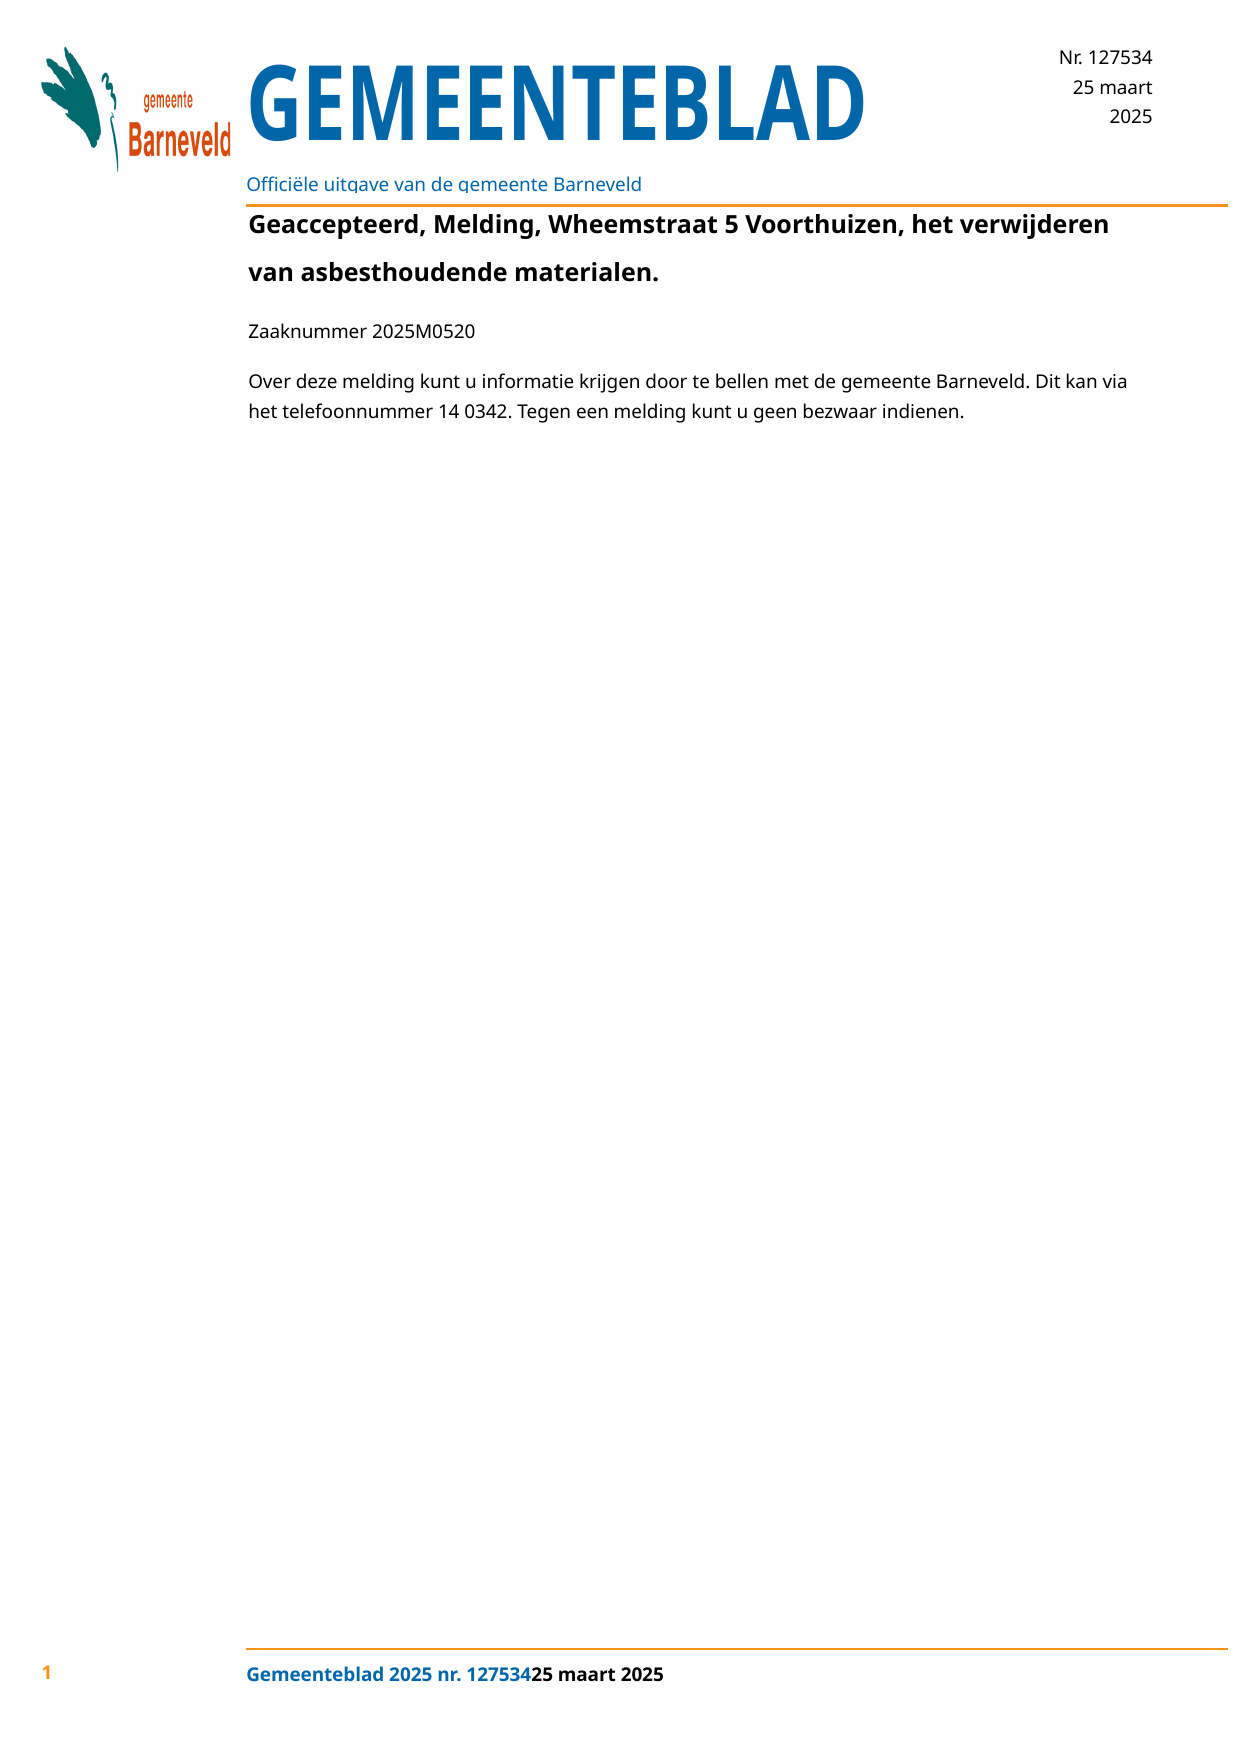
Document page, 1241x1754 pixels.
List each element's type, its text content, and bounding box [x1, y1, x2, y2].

picture [41, 47, 231, 172]
text Geaccepteerd, Melding, Wheemstraat 5 Voorthuizen, het verwijderen van asbesthoudende materialen. [248, 207, 1152, 288]
text Over deze melding kunt u informatie krijgen door te bellen met de gemeente Barneveld. Dit kan via het telefoonnummer 14 0342. Tegen een melding kunt u geen bezwaar indienen. [248, 368, 1152, 424]
text Zaaknummer 2025M0520 [248, 318, 1152, 344]
